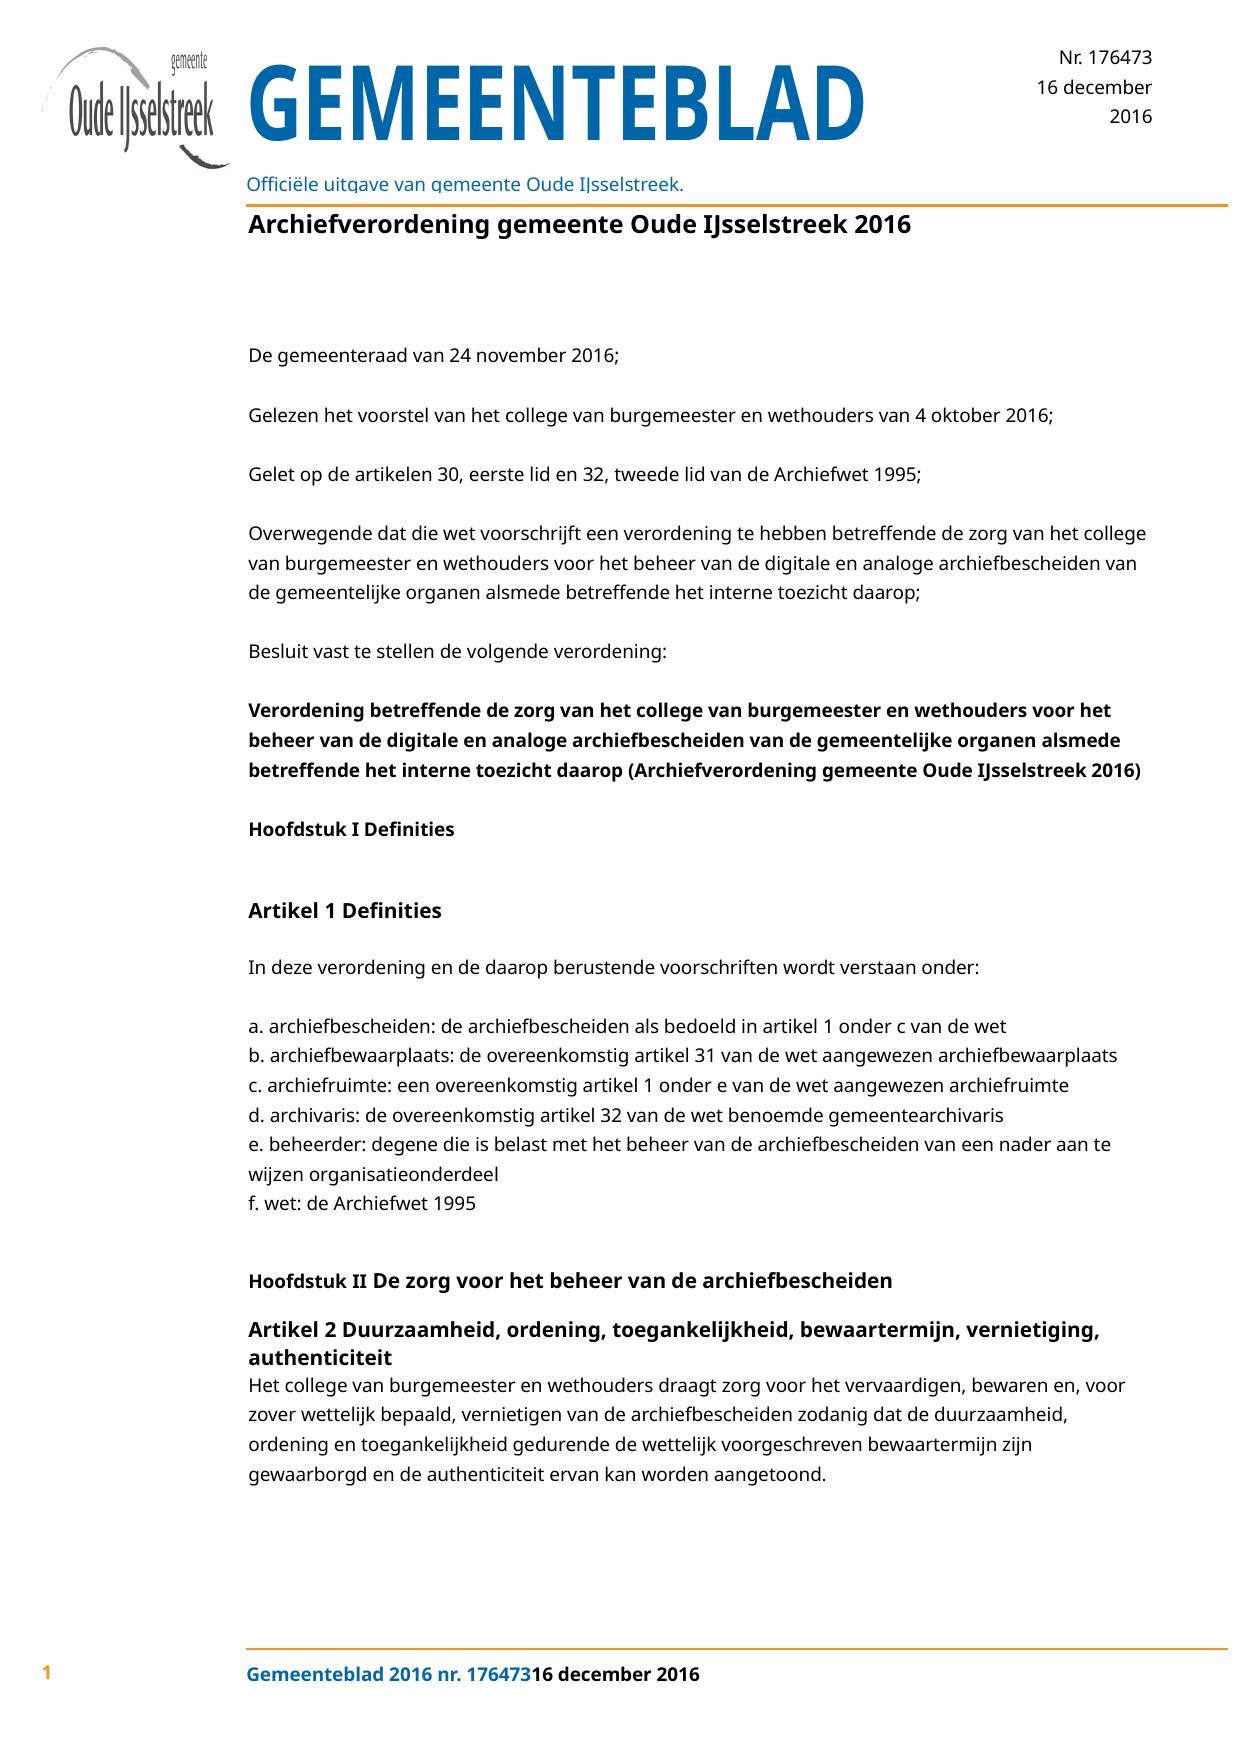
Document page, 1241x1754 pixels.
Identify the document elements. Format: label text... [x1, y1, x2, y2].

picture [41, 47, 231, 172]
text Besluit vast te stellen de volgende verordening: [248, 638, 1152, 664]
text Verordening betreffende de zorg van het college van burgemeester en wethouders voor het beheer van de digitale en analoge archiefbescheiden van de gemeentelijke organen alsmede betreffende het interne toezicht daarop (Archiefverordening gemeente Oude IJsselstreek 2016) [248, 698, 1152, 782]
text c. archiefruimte: een overeenkomstig artikel 1 onder e van de wet aangewezen archiefruimte [248, 1072, 1152, 1098]
text Gelet op de artikelen 30, eerste lid en 32, tweede lid van de Archiefwet 1995; [248, 461, 1152, 487]
text Hoofdstuk I Definities [248, 816, 1152, 842]
text In deze verordening en de daarop berustende voorschriften wordt verstaan onder: [248, 954, 1152, 980]
text Hoofdstuk II De zorg voor het beheer van de archiefbescheiden [248, 1266, 1152, 1294]
text e. beheerder: degene die is belast met het beheer van de archiefbescheiden van een nader aan te wijzen organisatieonderdeel [248, 1131, 1152, 1187]
text d. archivaris: de overeenkomstig artikel 32 van de wet benoemde gemeentearchivaris [248, 1102, 1152, 1128]
text f. wet: de Archiefwet 1995 [248, 1191, 1152, 1216]
text Gelezen het voorstel van het college van burgemeester en wethouders van 4 oktober 2016; [248, 402, 1152, 427]
text Artikel 2 Duurzaamheid, ordening, toegankelijkheid, bewaartermijn, vernietiging, authenticiteit [248, 1315, 1152, 1372]
text Artikel 1 Definities [248, 896, 1152, 924]
text Archiefverordening gemeente Oude IJsselstreek 2016 [248, 207, 1152, 241]
text Overwegende dat die wet voorschrijft een verordening te hebben betreffende de zorg van het college van burgemeester en wethouders voor het beheer van de digitale en analoge archiefbescheiden van de gemeentelijke organen alsmede betreffende het interne toezicht daarop; [248, 520, 1152, 605]
text De gemeenteraad van 24 november 2016; [248, 343, 1152, 368]
text a. archiefbescheiden: de archiefbescheiden als bedoeld in artikel 1 onder c van de wet [248, 1013, 1152, 1039]
text b. archiefbewaarplaats: de overeenkomstig artikel 31 van de wet aangewezen archiefbewaarplaats [248, 1043, 1152, 1068]
text Het college van burgemeester en wethouders draagt zorg voor het vervaardigen, bewaren en, voor zover wettelijk bepaald, vernietigen van de archiefbescheiden zodanig dat de duurzaamheid, ordening en toegankelijkheid gedurende de wettelijk voorgeschreven bewaartermijn zijn gewaarborgd en de authenticiteit ervan kan worden aangetoond. [248, 1372, 1152, 1486]
